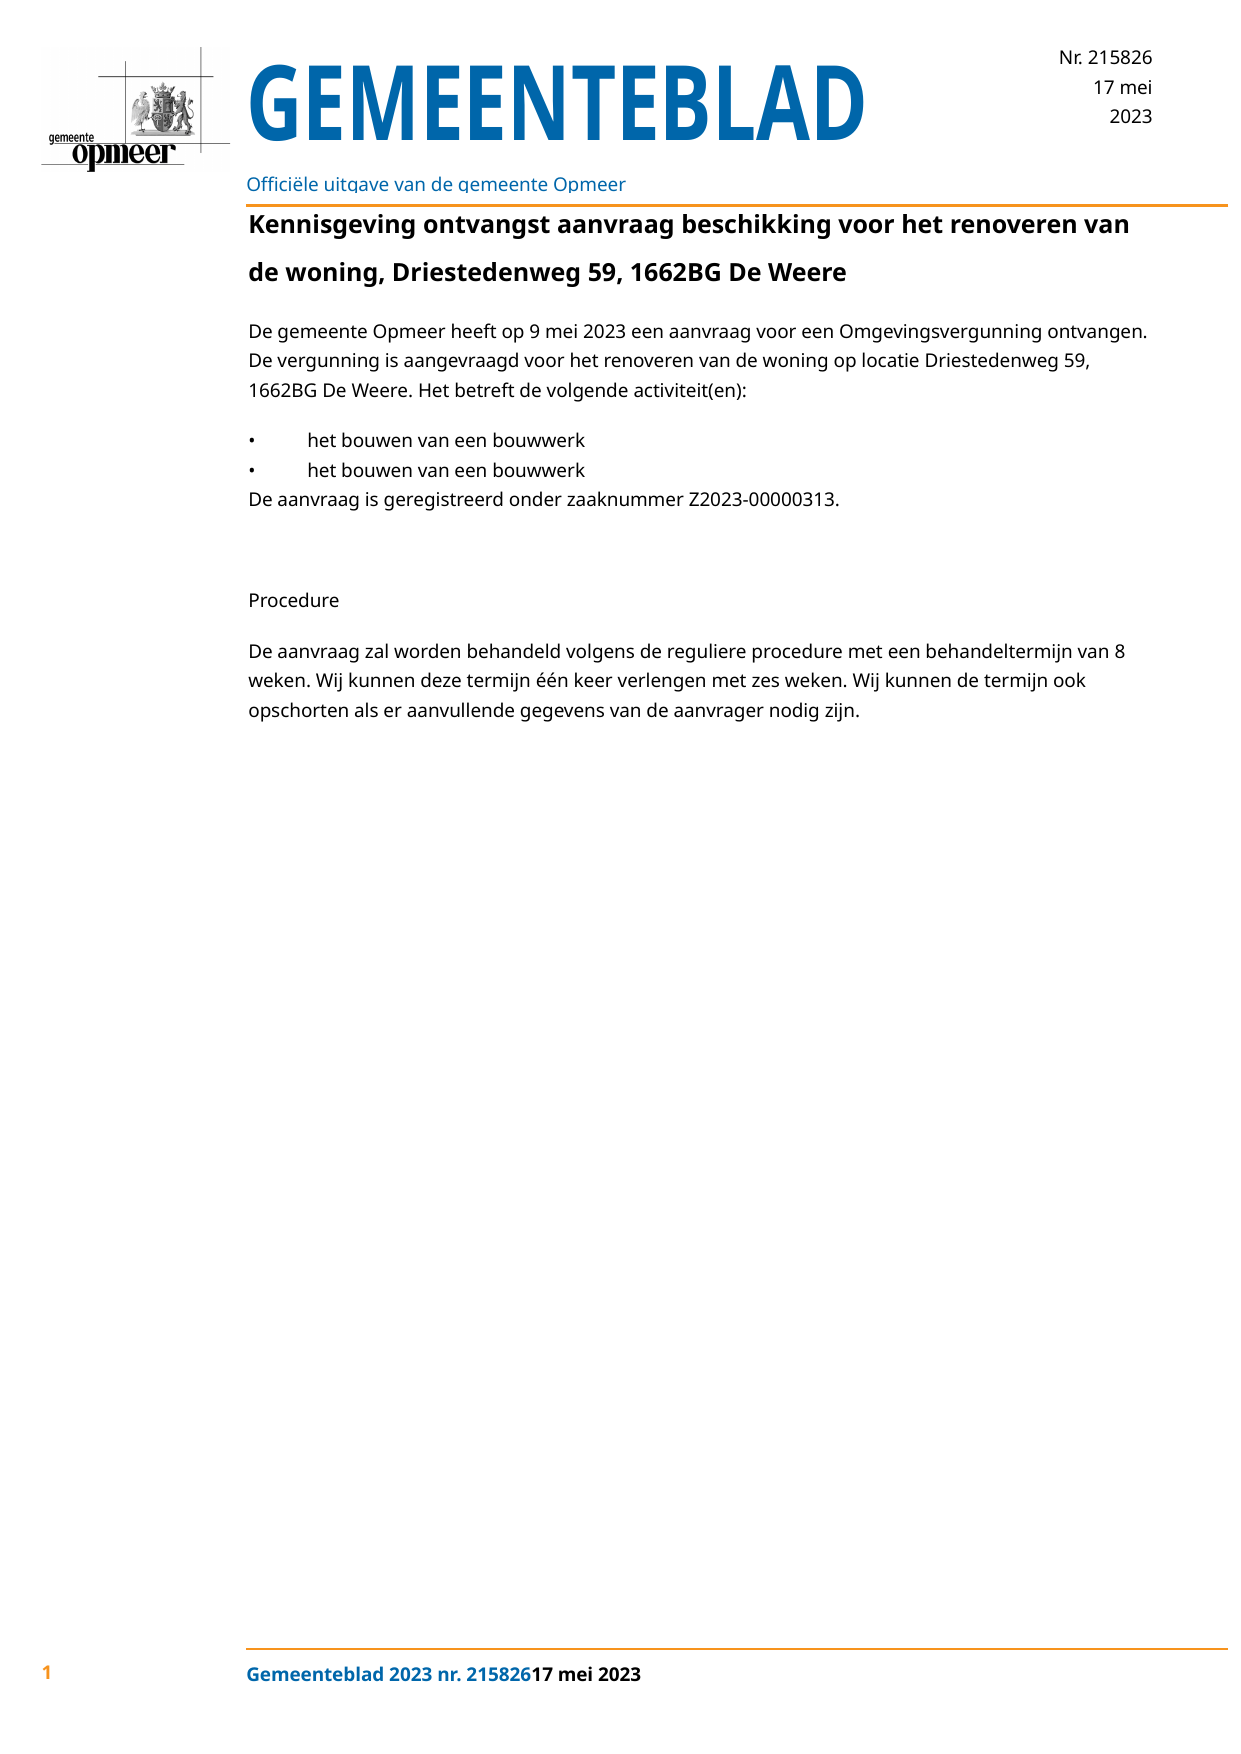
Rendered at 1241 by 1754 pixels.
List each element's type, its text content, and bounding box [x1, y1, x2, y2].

picture [41, 47, 231, 172]
text Kennisgeving ontvangst aanvraag beschikking voor het renoveren van de woning, Driestedenweg 59, 1662BG De Weere [248, 207, 1152, 288]
text De aanvraag is geregistreerd onder zaaknummer Z2023-00000313. [248, 487, 1152, 512]
list het bouwen van een bouwwerk [248, 457, 1152, 483]
text De gemeente Opmeer heeft op 9 mei 2023 een aanvraag voor een Omgevingsvergunning ontvangen. De vergunning is aangevraagd voor het renoveren van de woning op locatie Driestedenweg 59, 1662BG De Weere. Het betreft de volgende activiteit(en): [248, 318, 1152, 403]
text Procedure [248, 587, 1152, 613]
text De aanvraag zal worden behandeld volgens de reguliere procedure met een behandeltermijn van 8 weken. Wij kunnen deze termijn één keer verlengen met zes weken. Wij kunnen de termijn ook opschorten als er aanvullende gegevens van de aanvrager nodig zijn. [248, 638, 1152, 723]
list het bouwen van een bouwwerk [248, 427, 1152, 453]
